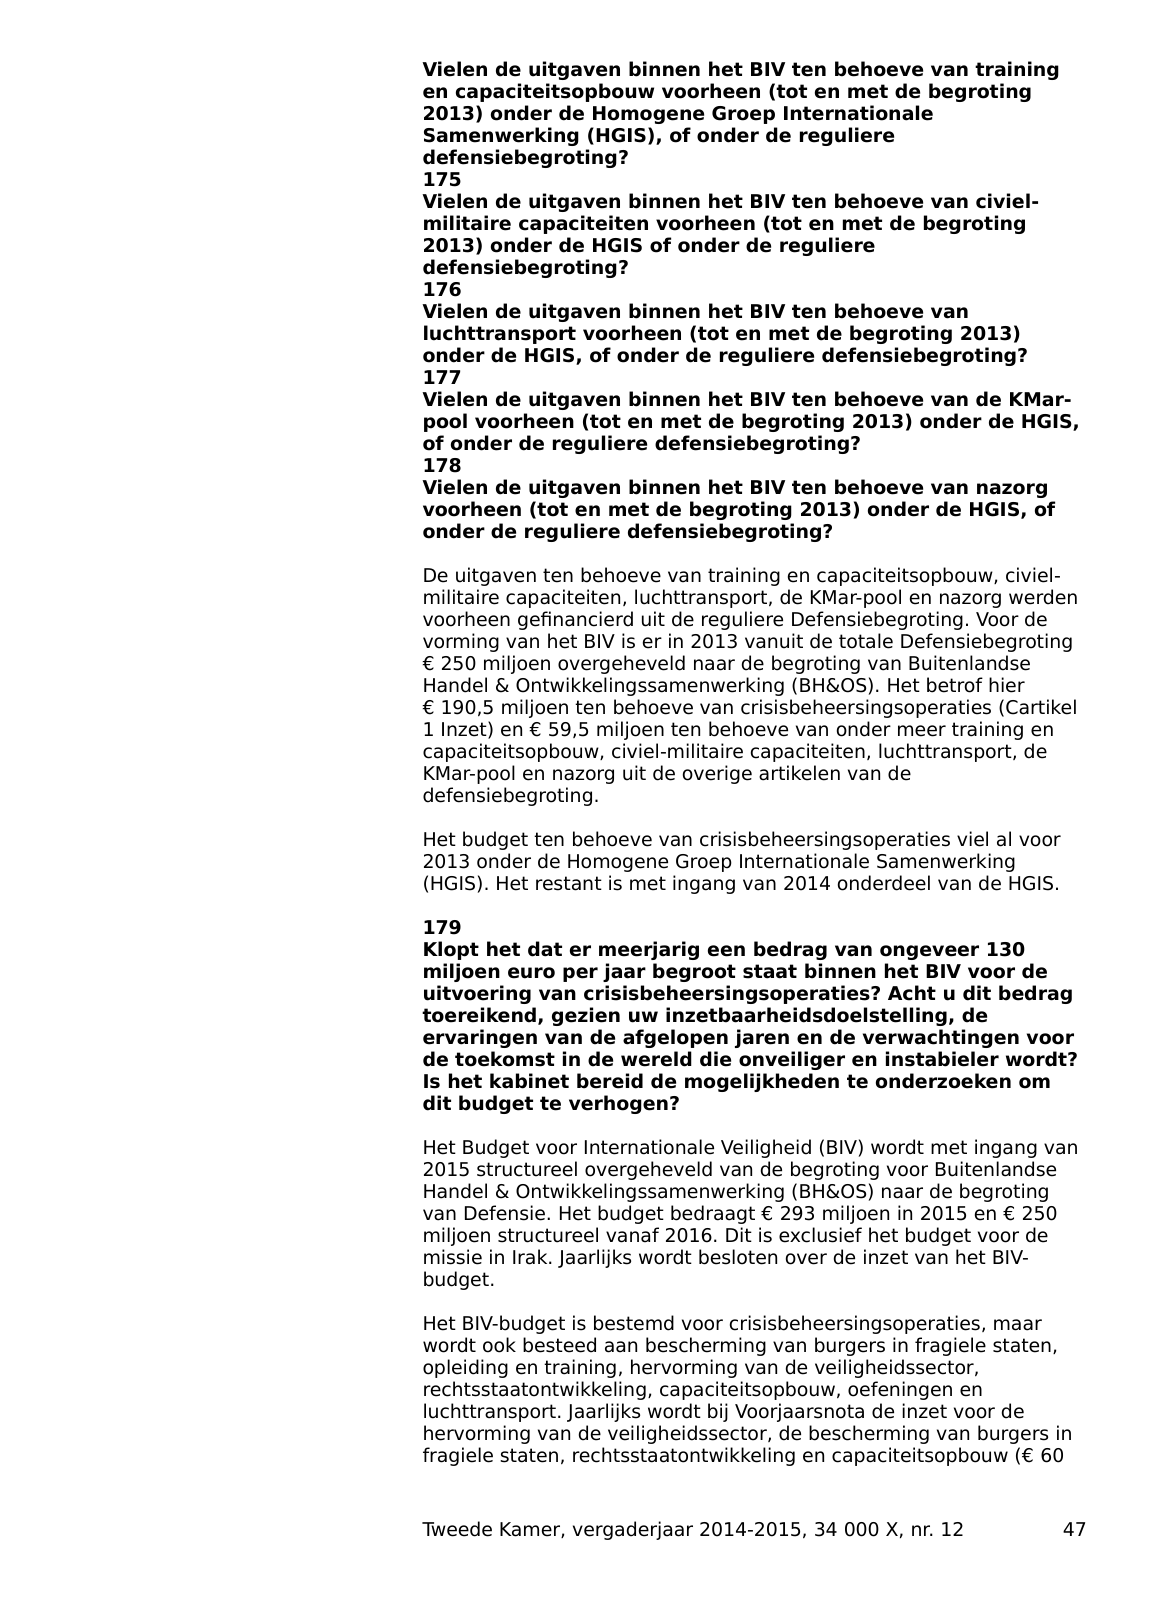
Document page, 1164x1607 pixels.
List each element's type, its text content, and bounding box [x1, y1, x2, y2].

text Vielen de uitgaven binnen het BIV ten behoeve van de KMar-pool voorheen (tot en met de begroting 2013) onder de HGIS, of onder de reguliere defensiebegroting? [422, 389, 1087, 455]
text Vielen de uitgaven binnen het BIV ten behoeve van nazorg voorheen (tot en met de begroting 2013) onder de HGIS, of onder de reguliere defensiebegroting? [422, 477, 1087, 543]
text Het BIV-budget is bestemd voor crisisbeheersingsoperaties, maar wordt ook besteed aan bescherming van burgers in fragiele staten, opleiding en training, hervorming van de veiligheidssector, rechtsstaatontwikkeling, capaciteitsopbouw, oefeningen en luchttransport. Jaarlijks wordt bij Voorjaarsnota de inzet voor de hervorming van de veiligheidssector, de bescherming van burgers in fragiele staten, rechtsstaatontwikkeling en capaciteitsopbouw (€ 60 [422, 1313, 1087, 1467]
text 177 [422, 367, 1087, 389]
text Vielen de uitgaven binnen het BIV ten behoeve van training en capaciteitsopbouw voorheen (tot en met de begroting 2013) onder de Homogene Groep Internationale Samenwerking (HGIS), of onder de reguliere defensiebegroting? [422, 59, 1087, 169]
text Vielen de uitgaven binnen het BIV ten behoeve van civiel-militaire capaciteiten voorheen (tot en met de begroting 2013) onder de HGIS of onder de reguliere defensiebegroting? [422, 191, 1087, 279]
text 176 [422, 279, 1087, 301]
text Vielen de uitgaven binnen het BIV ten behoeve van luchttransport voorheen (tot en met de begroting 2013) onder de HGIS, of onder de reguliere defensiebegroting? [422, 301, 1087, 367]
text Het budget ten behoeve van crisisbeheersingsoperaties viel al voor 2013 onder de Homogene Groep Internationale Samenwerking (HGIS). Het restant is met ingang van 2014 onderdeel van de HGIS. [422, 829, 1087, 895]
text Het Budget voor Internationale Veiligheid (BIV) wordt met ingang van 2015 structureel overgeheveld van de begroting voor Buitenlandse Handel & Ontwikkelingssamenwerking (BH&OS) naar de begroting van Defensie. Het budget bedraagt € 293 miljoen in 2015 en € 250 miljoen structureel vanaf 2016. Dit is exclusief het budget voor de missie in Irak. Jaarlijks wordt besloten over de inzet van het BIV-budget. [422, 1137, 1087, 1291]
text Klopt het dat er meerjarig een bedrag van ongeveer 130 miljoen euro per jaar begroot staat binnen het BIV voor de uitvoering van crisisbeheersingsoperaties? Acht u dit bedrag toereikend, gezien uw inzetbaarheidsdoelstelling, de ervaringen van de afgelopen jaren en de verwachtingen voor de toekomst in de wereld die onveiliger en instabieler wordt? Is het kabinet bereid de mogelijkheden te onderzoeken om dit budget te verhogen? [422, 939, 1087, 1115]
text De uitgaven ten behoeve van training en capaciteitsopbouw, civiel-militaire capaciteiten, luchttransport, de KMar-pool en nazorg werden voorheen gefinancierd uit de reguliere Defensiebegroting. Voor de vorming van het BIV is er in 2013 vanuit de totale Defensiebegroting € 250 miljoen overgeheveld naar de begroting van Buitenlandse Handel & Ontwikkelingssamenwerking (BH&OS). Het betrof hier € 190,5 miljoen ten behoeve van crisisbeheersingsoperaties (Cartikel 1 Inzet) en € 59,5 miljoen ten behoeve van onder meer training en capaciteitsopbouw, civiel-militaire capaciteiten, luchttransport, de KMar-pool en nazorg uit de overige artikelen van de defensiebegroting. [422, 565, 1087, 807]
text 175 [422, 169, 1087, 191]
text 179 [422, 917, 1087, 939]
text 178 [422, 455, 1087, 477]
